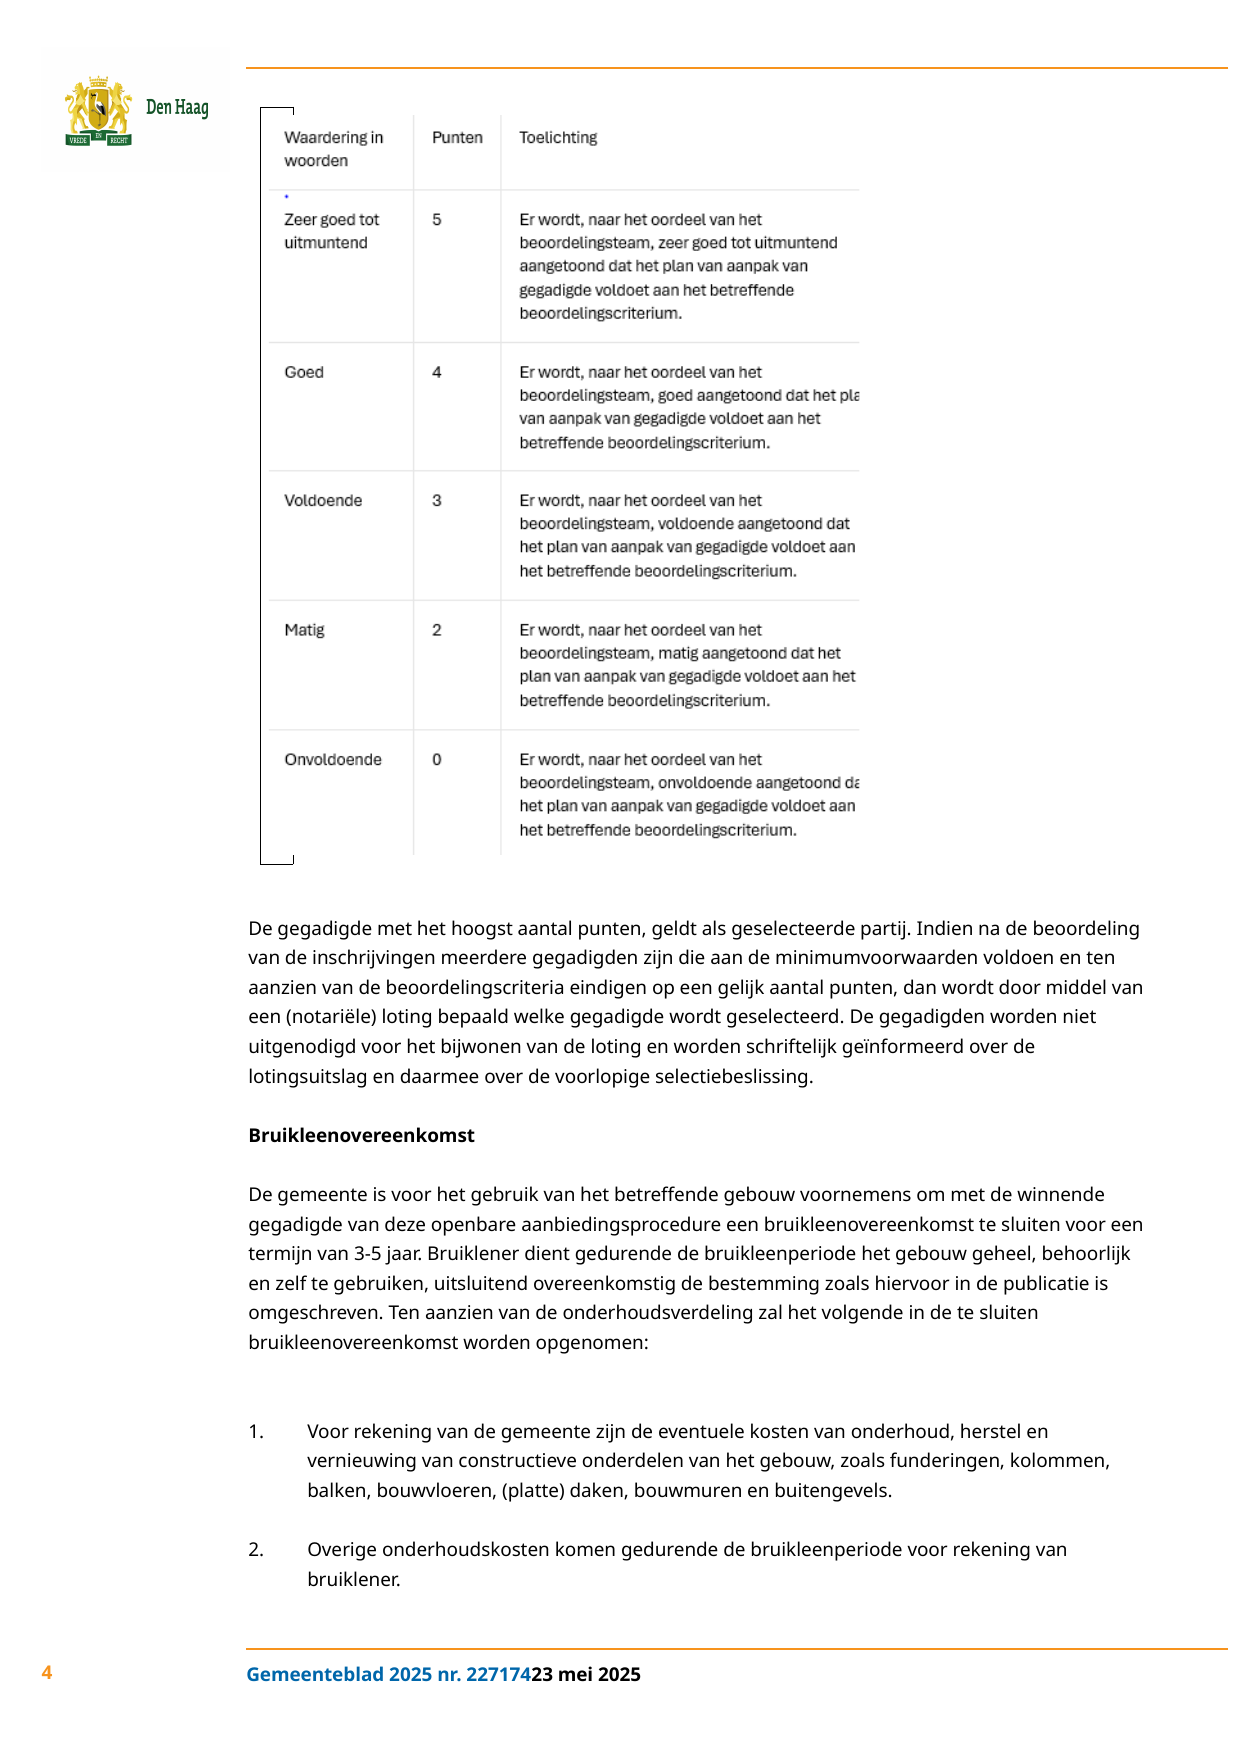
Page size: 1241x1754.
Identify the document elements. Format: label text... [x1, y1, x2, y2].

text Bruikleenovereenkomst [248, 1122, 1152, 1148]
list Overige onderhoudskosten komen gedurende de bruikleenperiode voor rekening van bruiklener. [248, 1536, 1152, 1591]
text De gemeente is voor het gebruik van het betreffende gebouw voornemens om met de winnende gegadigde van deze openbare aanbiedingsprocedure een bruikleenovereenkomst te sluiten voor een termijn van 3-5 jaar. Bruiklener dient gedurende de bruikleenperiode het gebouw geheel, behoorlijk en zelf te gebruiken, uitsluitend overeenkomstig de bestemming zoals hiervoor in de publicatie is omgeschreven. Ten aanzien van de onderhoudsverdeling zal het volgende in de te sluiten bruikleenovereenkomst worden opgenomen: [248, 1181, 1152, 1355]
list Voor rekening van de gemeente zijn de eventuele kosten van onderhoud, herstel en vernieuwing van constructieve onderdelen van het gebouw, zoals funderingen, kolommen, balken, bouwvloeren, (platte) daken, bouwmuren en buitengevels. [248, 1418, 1152, 1503]
picture [268, 115, 860, 855]
text De gegadigde met het hoogst aantal punten, geldt als geselecteerde partij. Indien na de beoordeling van de inschrijvingen meerdere gegadigden zijn die aan de minimumvoorwaarden voldoen en ten aanzien van de beoordelingscriteria eindigen op een gelijk aantal punten, dan wordt door middel van een (notariële) loting bepaald welke gegadigde wordt geselecteerd. De gegadigden worden niet uitgenodigd voor het bijwonen van de loting en worden schriftelijk geïnformeerd over de lotingsuitslag en daarmee over de voorlopige selectiebeslissing. [248, 915, 1152, 1088]
picture [41, 47, 231, 172]
